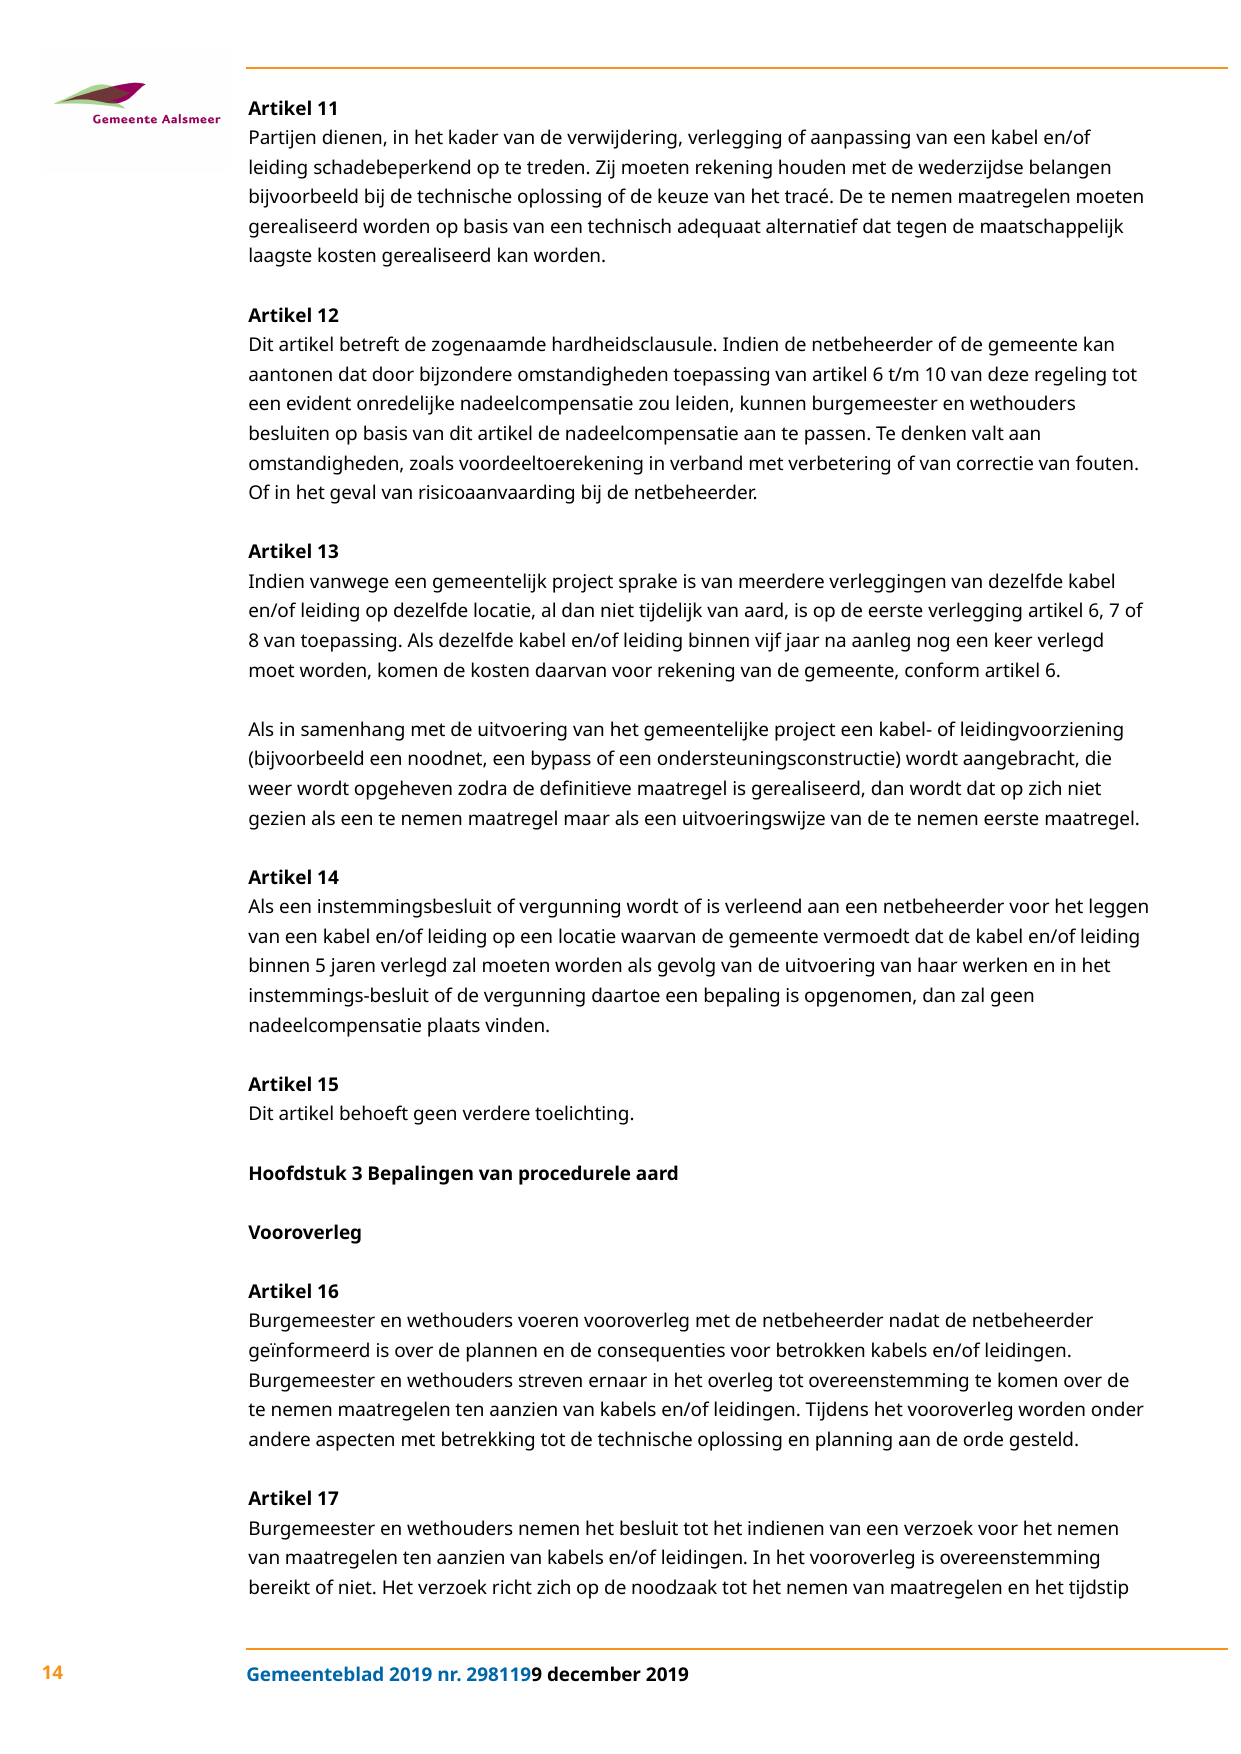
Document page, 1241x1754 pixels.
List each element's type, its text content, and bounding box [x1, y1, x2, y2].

text Hoofdstuk 3 Bepalingen van procedurele aard [248, 1160, 1152, 1186]
text Vooroverleg [248, 1219, 1152, 1245]
text Indien vanwege een gemeentelijk project sprake is van meerdere verleggingen van dezelfde kabel en/of leiding op dezelfde locatie, al dan niet tijdelijk van aard, is op de eerste verlegging artikel 6, 7 of 8 van toepassing. Als dezelfde kabel en/of leiding binnen vijf jaar na aanleg nog een keer verlegd moet worden, komen de kosten daarvan voor rekening van de gemeente, conform artikel 6. [248, 568, 1152, 683]
text Burgemeester en wethouders streven ernaar in het overleg tot overeenstemming te komen over de te nemen maatregelen ten aanzien van kabels en/of leidingen. Tijdens het vooroverleg worden onder andere aspecten met betrekking tot de technische oplossing en planning aan de orde gesteld. [248, 1367, 1152, 1452]
text Artikel 14 [248, 864, 1152, 890]
text Artikel 11 [248, 95, 1152, 121]
text Als een instemmingsbesluit of vergunning wordt of is verleend aan een netbeheerder voor het leggen van een kabel en/of leiding op een locatie waarvan de gemeente vermoedt dat de kabel en/of leiding binnen 5 jaren verlegd zal moeten worden als gevolg van de uitvoering van haar werken en in het instemmings-besluit of de vergunning daartoe een bepaling is opgenomen, dan zal geen nadeelcompensatie plaats vinden. [248, 893, 1152, 1038]
text Artikel 16 [248, 1278, 1152, 1304]
text Burgemeester en wethouders nemen het besluit tot het indienen van een verzoek voor het nemen van maatregelen ten aanzien van kabels en/of leidingen. In het vooroverleg is overeenstemming bereikt of niet. Het verzoek richt zich op de noodzaak tot het nemen van maatregelen en het tijdstip [248, 1515, 1152, 1600]
text Dit artikel betreft de zogenaamde hardheidsclausule. Indien de netbeheerder of de gemeente kan aantonen dat door bijzondere omstandigheden toepassing van artikel 6 t/m 10 van deze regeling tot een evident onredelijke nadeelcompensatie zou leiden, kunnen burgemeester en wethouders besluiten op basis van dit artikel de nadeelcompensatie aan te passen. Te denken valt aan omstandigheden, zoals voordeeltoerekening in verband met verbetering of van correctie van fouten. Of in het geval van risicoaanvaarding bij de netbeheerder. [248, 331, 1152, 505]
text Burgemeester en wethouders voeren vooroverleg met de netbeheerder nadat de netbeheerder geïnformeerd is over de plannen en de consequenties voor betrokken kabels en/of leidingen. [248, 1308, 1152, 1363]
text Artikel 13 [248, 538, 1152, 564]
text Als in samenhang met de uitvoering van het gemeentelijke project een kabel- of leidingvoorziening (bijvoorbeeld een noodnet, een bypass of een ondersteuningsconstructie) wordt aangebracht, die weer wordt opgeheven zodra de definitieve maatregel is gerealiseerd, dan wordt dat op zich niet gezien als een te nemen maatregel maar als een uitvoeringswijze van de te nemen eerste maatregel. [248, 716, 1152, 831]
text Artikel 12 [248, 302, 1152, 328]
text Partijen dienen, in het kader van de verwijdering, verlegging of aanpassing van een kabel en/of leiding schadebeperkend op te treden. Zij moeten rekening houden met de wederzijdse belangen bijvoorbeeld bij de technische oplossing of de keuze van het tracé. De te nemen maatregelen moeten gerealiseerd worden op basis van een technisch adequaat alternatief dat tegen de maatschappelijk laagste kosten gerealiseerd kan worden. [248, 124, 1152, 268]
picture [41, 47, 231, 172]
text Dit artikel behoeft geen verdere toelichting. [248, 1101, 1152, 1126]
text Artikel 17 [248, 1485, 1152, 1511]
text Artikel 15 [248, 1071, 1152, 1097]
